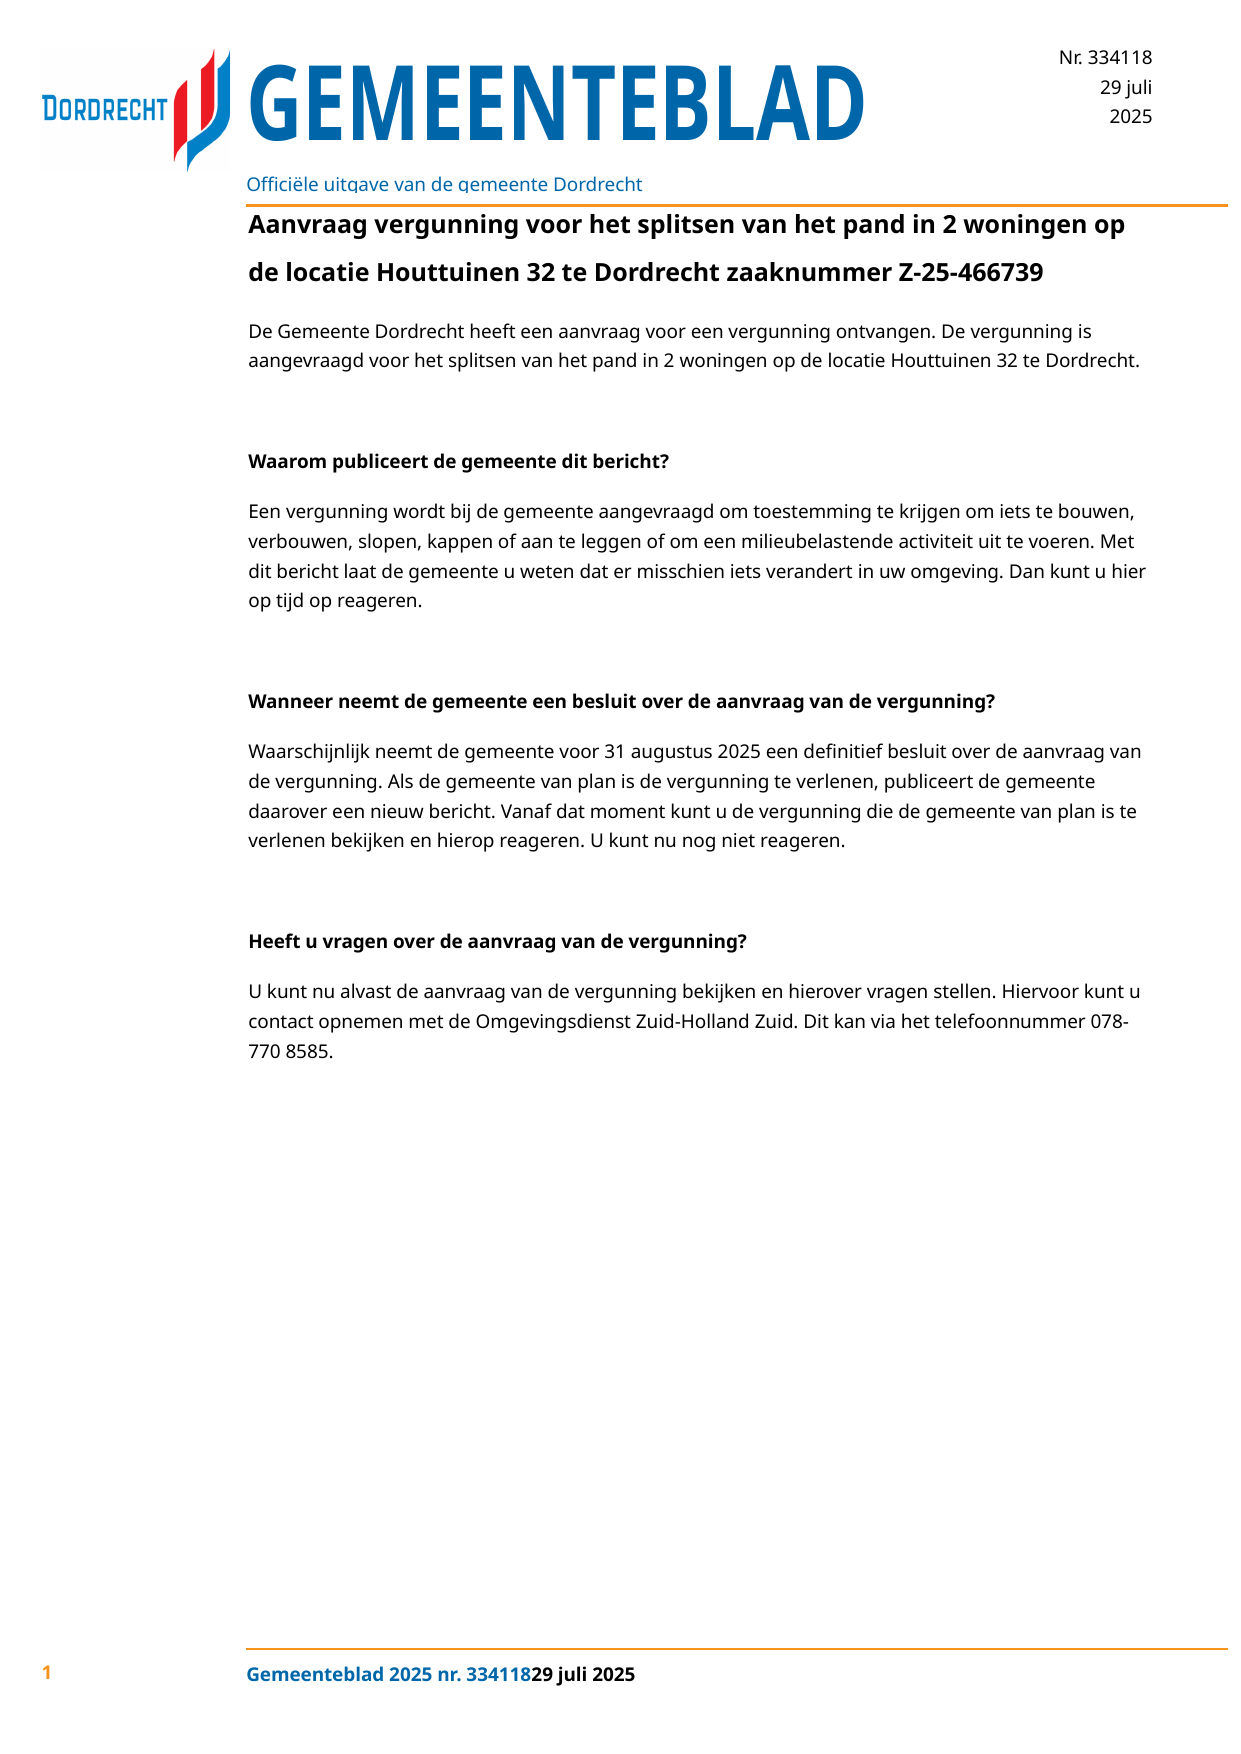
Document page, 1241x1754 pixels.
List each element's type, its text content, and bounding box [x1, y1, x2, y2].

text Waarschijnlijk neemt de gemeente voor 31 augustus 2025 een definitief besluit over de aanvraag van de vergunning. Als de gemeente van plan is de vergunning te verlenen, publiceert de gemeente daarover een nieuw bericht. Vanaf dat moment kunt u de vergunning die de gemeente van plan is te verlenen bekijken en hierop reageren. U kunt nu nog niet reageren. [248, 739, 1152, 853]
text De Gemeente Dordrecht heeft een aanvraag voor een vergunning ontvangen. De vergunning is aangevraagd voor het splitsen van het pand in 2 woningen op de locatie Houttuinen 32 te Dordrecht. [248, 318, 1152, 373]
text Aanvraag vergunning voor het splitsen van het pand in 2 woningen op de locatie Houttuinen 32 te Dordrecht zaaknummer Z-25-466739 [248, 207, 1152, 288]
text Een vergunning wordt bij de gemeente aangevraagd om toestemming te krijgen om iets te bouwen, verbouwen, slopen, kappen of aan te leggen of om een milieubelastende activiteit uit te voeren. Met dit bericht laat de gemeente u weten dat er misschien iets verandert in uw omgeving. Dan kunt u hier op tijd op reageren. [248, 499, 1152, 613]
text U kunt nu alvast de aanvraag van de vergunning bekijken en hierover vragen stellen. Hiervoor kunt u contact opnemen met de Omgevingsdienst Zuid-Holland Zuid. Dit kan via het telefoonnummer 078-770 8585. [248, 979, 1152, 1064]
text Waarom publiceert de gemeente dit bericht? [248, 448, 1152, 474]
text Heeft u vragen over de aanvraag van de vergunning? [248, 928, 1152, 954]
picture [41, 47, 231, 172]
text Wanneer neemt de gemeente een besluit over de aanvraag van de vergunning? [248, 688, 1152, 714]
